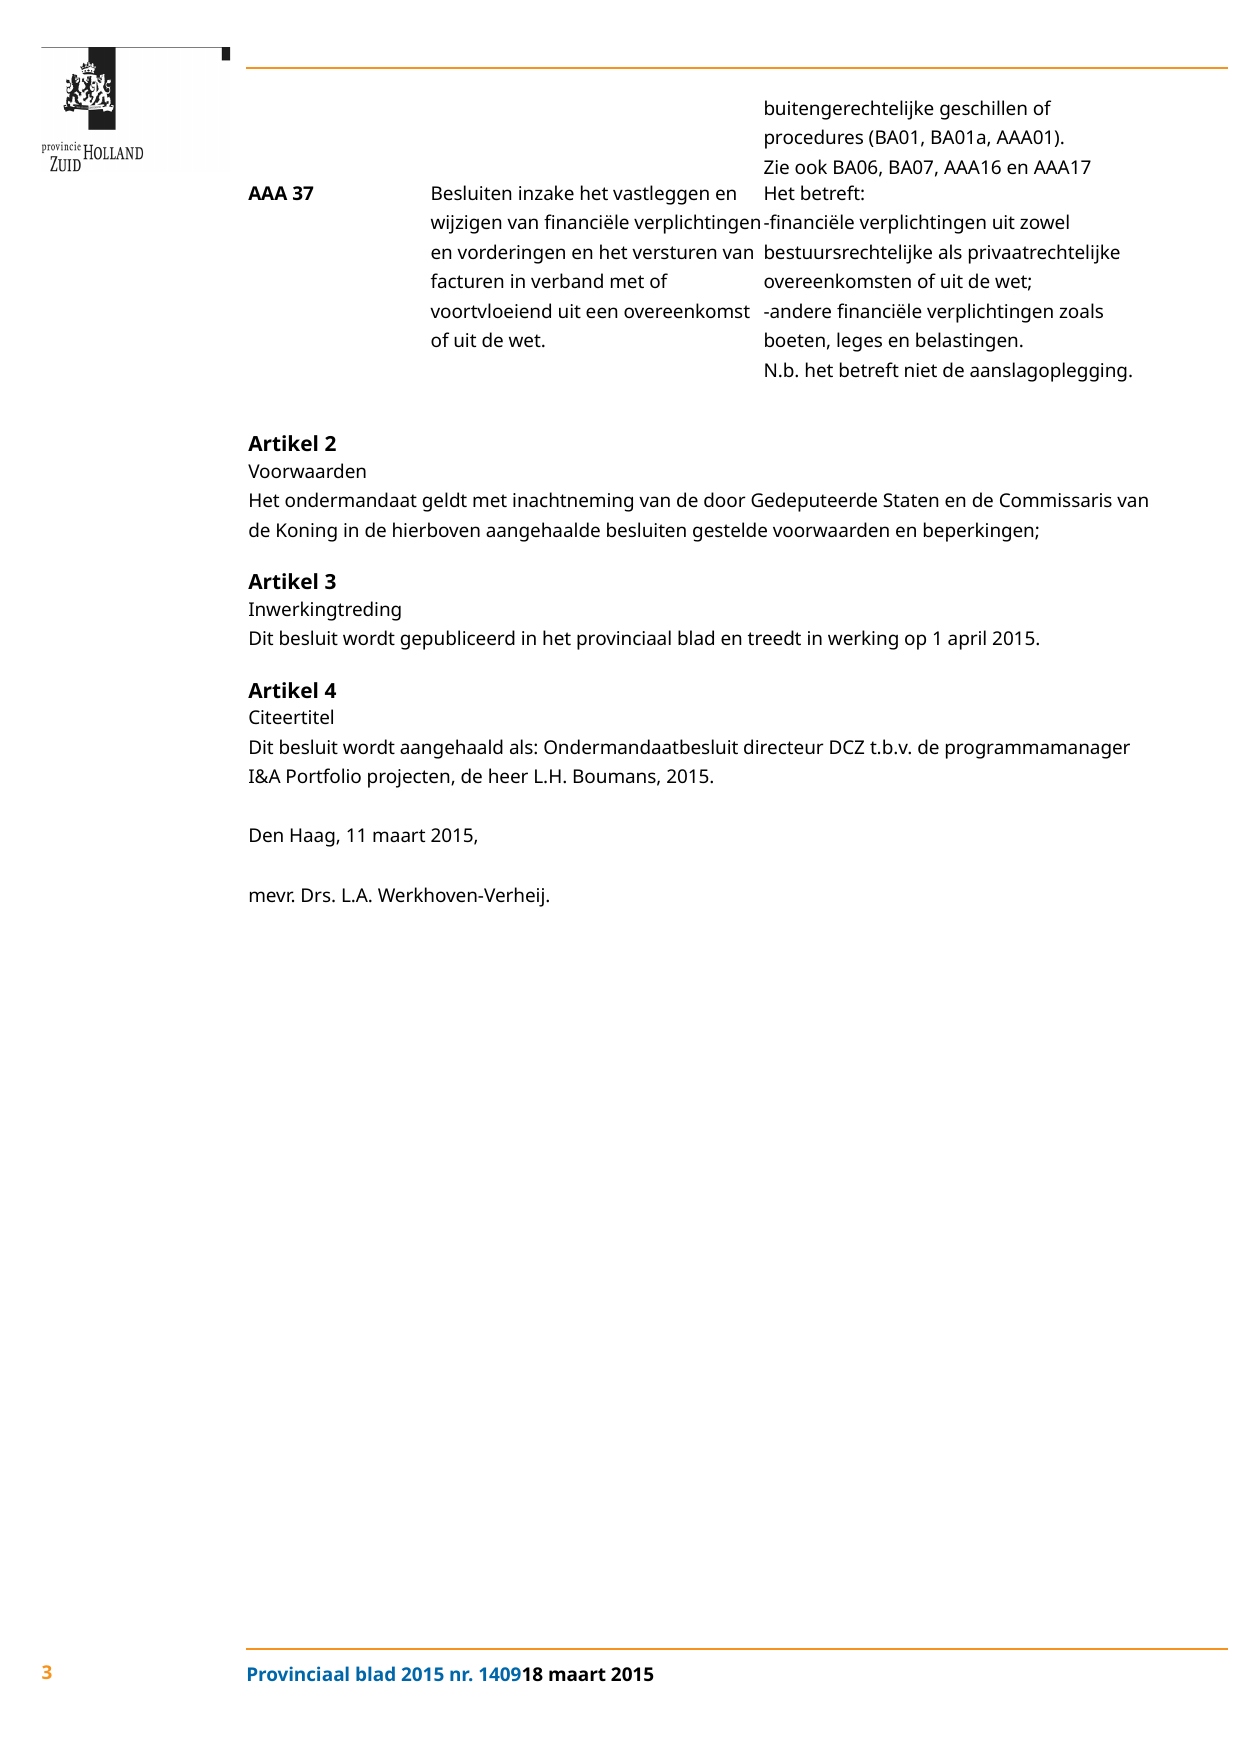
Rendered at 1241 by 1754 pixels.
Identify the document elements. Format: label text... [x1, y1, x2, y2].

table_cell [248, 95, 430, 180]
text Dit besluit wordt aangehaald als: Ondermandaatbesluit directeur DCZ t.b.v. de programmamanager I&A Portfolio projecten, de heer L.H. Boumans, 2015. [248, 734, 1152, 789]
table_cell [430, 95, 763, 180]
text Artikel 3 [248, 567, 1152, 596]
table_cell Besluiten inzake het vastleggen en wijzigen van financiële verplichtingen en vorderingen en het versturen van facturen in verband met of voortvloeiend uit een overeenkomst of uit de wet. [430, 180, 763, 383]
text Het ondermandaat geldt met inachtneming van de door Gedeputeerde Staten en de Commissaris van de Koning in de hierboven aangehaalde besluiten gestelde voorwaarden en beperkingen; [248, 487, 1152, 543]
text Den Haag, 11 maart 2015, [248, 823, 1152, 848]
text Inwerkingtreding [248, 596, 1152, 622]
text Artikel 2 [248, 429, 1152, 458]
text mevr. Drs. L.A. Werkhoven-Verheij. [248, 882, 1152, 908]
text Dit besluit wordt gepubliceerd in het provinciaal blad en treedt in werking op 1 april 2015. [248, 626, 1152, 651]
table_cell AAA 37 [248, 180, 430, 383]
picture [41, 47, 231, 172]
table_cell buitengerechtelijke geschillen of procedures (BA01, BA01a, AAA01). Zie ook BA06, BA07, AAA16 en AAA17 [763, 95, 1152, 180]
text Voorwaarden [248, 458, 1152, 484]
text Citeertitel [248, 704, 1152, 730]
text Artikel 4 [248, 676, 1152, 704]
table_cell Het betreft: -financiële verplichtingen uit zowel bestuursrechtelijke als privaatrechtelijke overeenkomsten of uit de wet; -andere financiële verplichtingen zoals boeten, leges en belastingen. N.b. het betreft niet de aanslagoplegging. [763, 180, 1152, 383]
